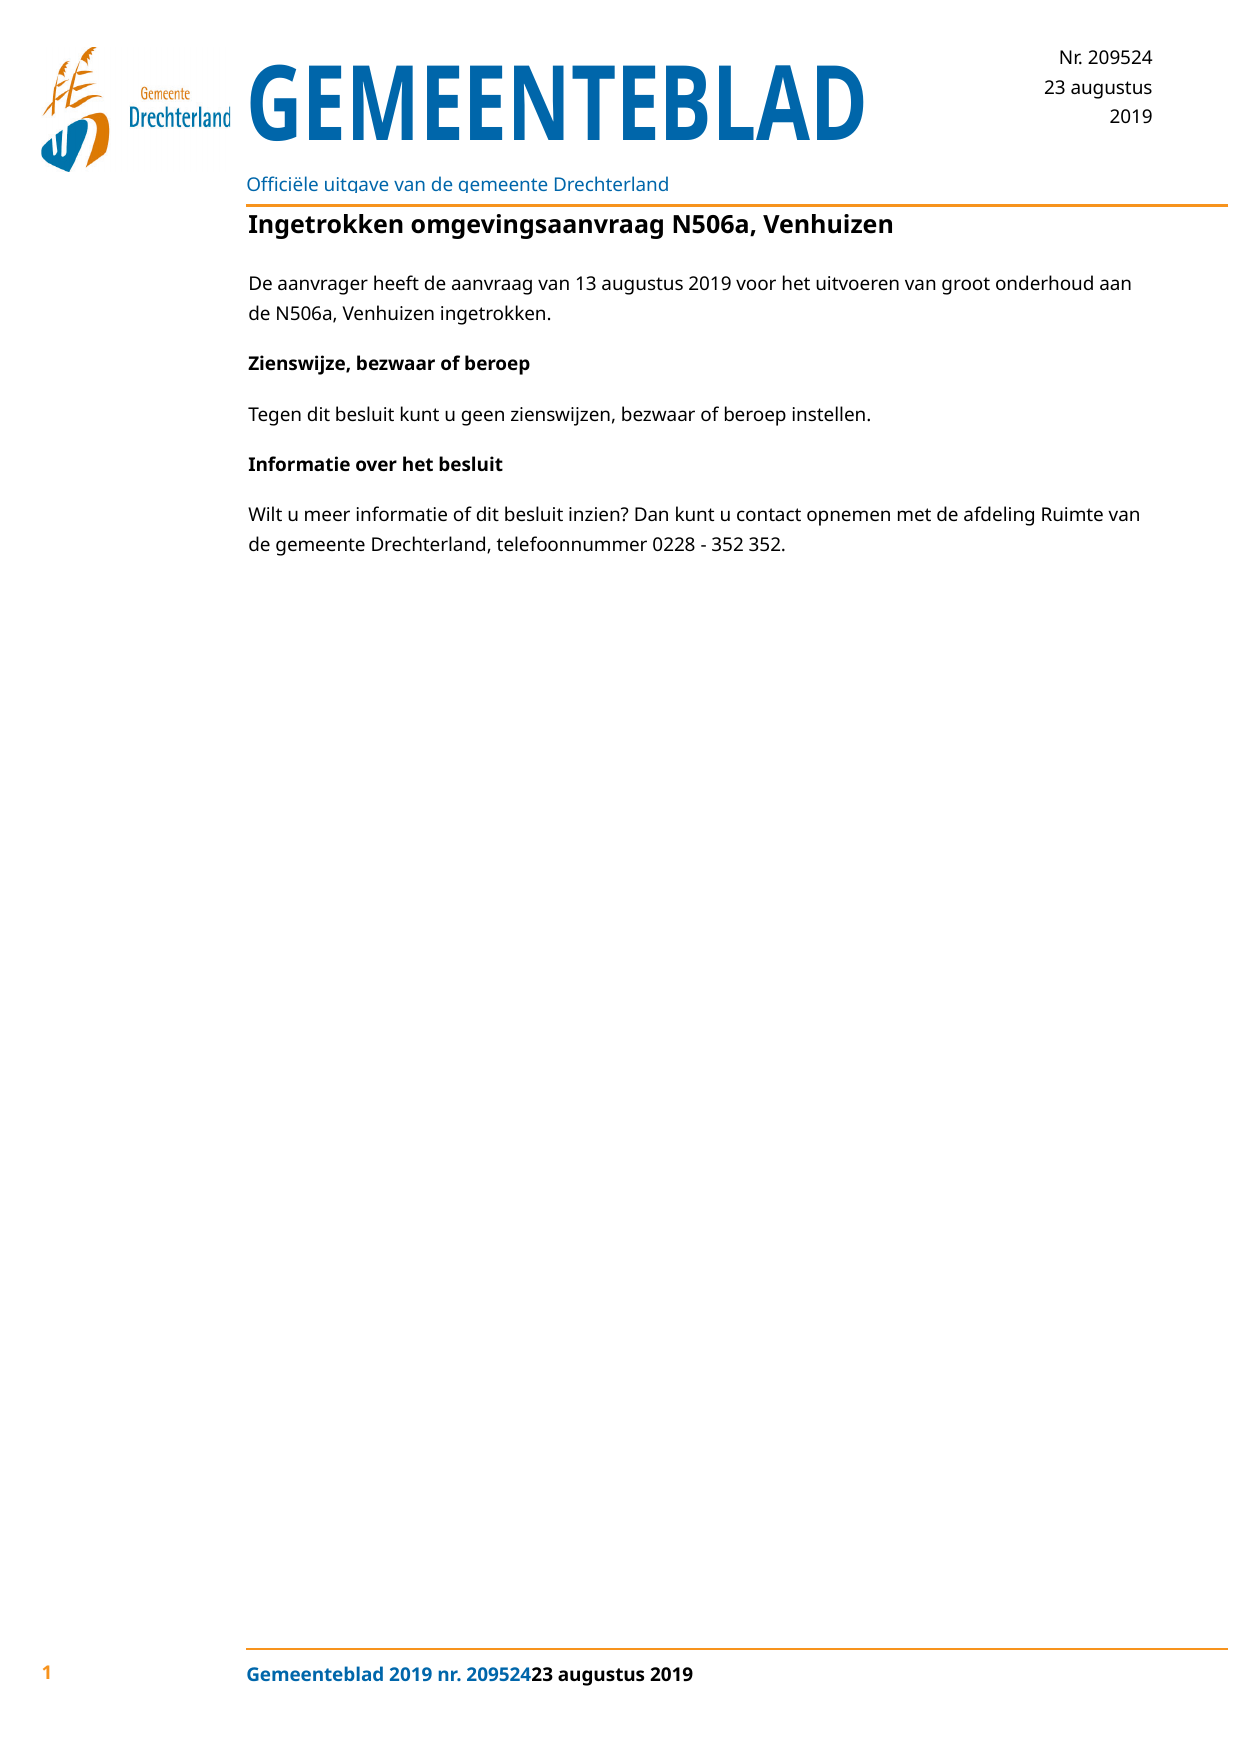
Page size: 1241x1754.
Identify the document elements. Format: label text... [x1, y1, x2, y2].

text De aanvrager heeft de aanvraag van 13 augustus 2019 voor het uitvoeren van groot onderhoud aan de N506a, Venhuizen ingetrokken. [248, 270, 1152, 326]
text Tegen dit besluit kunt u geen zienswijzen, bezwaar of beroep instellen. [248, 401, 1152, 426]
text Zienswijze, bezwaar of beroep [248, 350, 1152, 376]
picture [41, 47, 231, 172]
picture [226, 115, 231, 124]
text Informatie over het besluit [248, 451, 1152, 477]
picture [41, 158, 64, 172]
text Wilt u meer informatie of dit besluit inzien? Dan kunt u contact opnemen met de afdeling Ruimte van de gemeente Drechterland, telefoonnummer 0228 - 352 352. [248, 502, 1152, 557]
text Ingetrokken omgevingsaanvraag N506a, Venhuizen [248, 207, 1152, 241]
